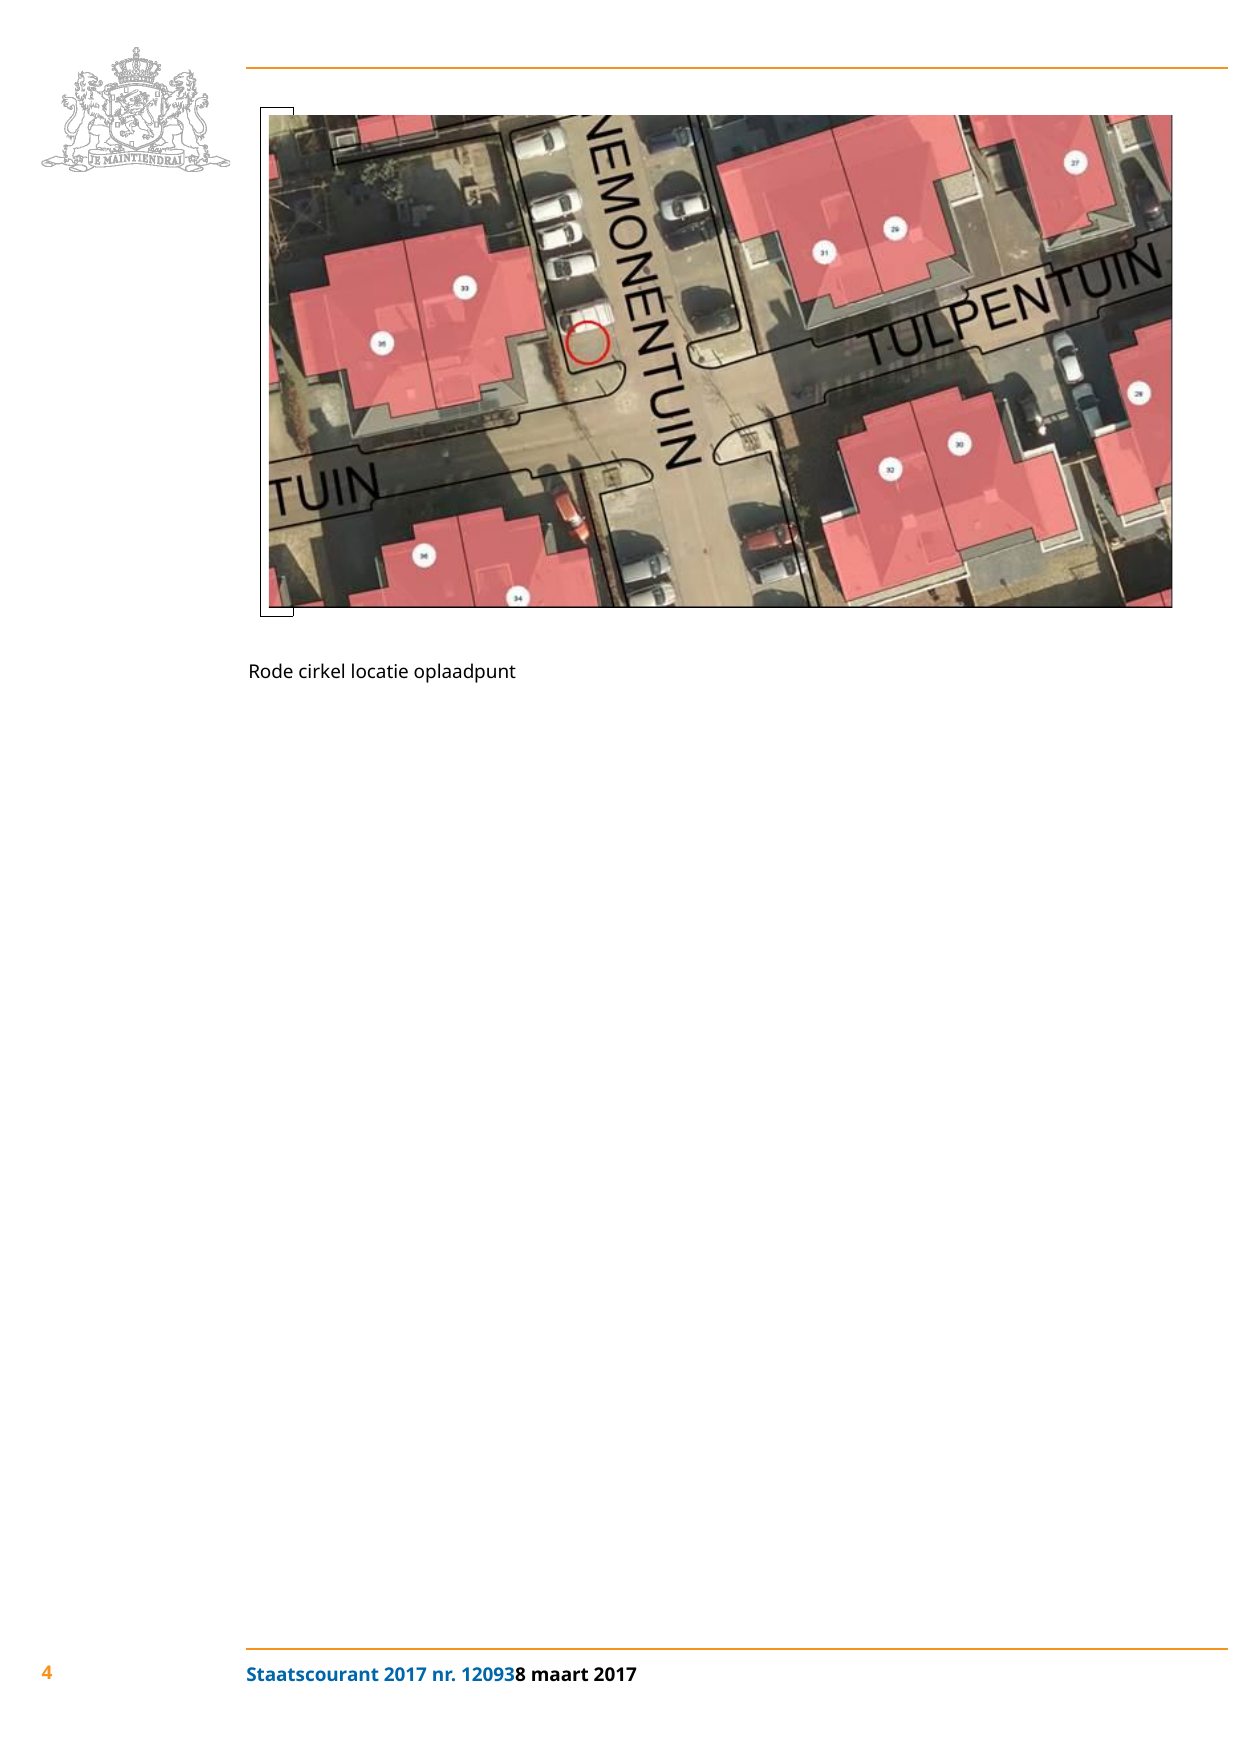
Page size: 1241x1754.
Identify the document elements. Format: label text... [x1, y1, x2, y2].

picture [41, 47, 231, 172]
text Rode cirkel locatie oplaadpunt [248, 658, 1152, 684]
picture [268, 115, 1173, 608]
